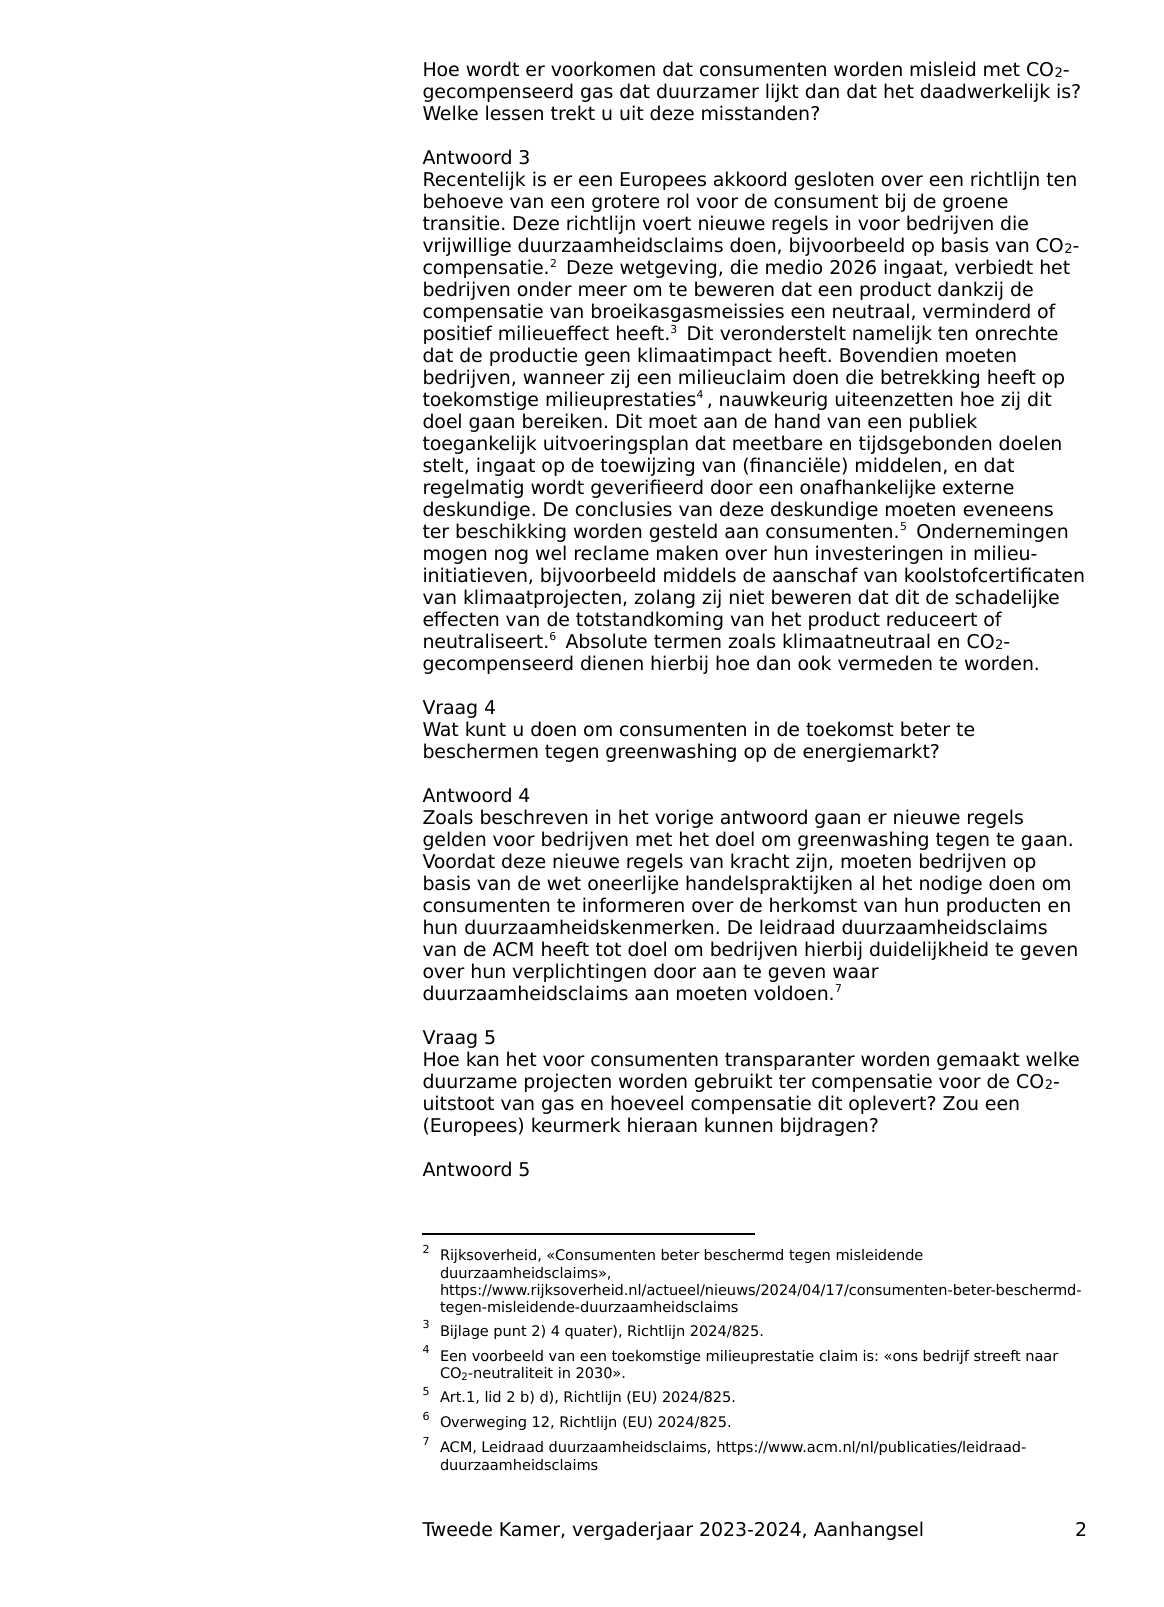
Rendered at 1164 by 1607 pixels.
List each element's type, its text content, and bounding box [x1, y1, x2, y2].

text Wat kunt u doen om consumenten in de toekomst beter te beschermen tegen greenwashing op de energiemarkt? [422, 719, 1087, 763]
text Een voorbeeld van een toekomstige milieuprestatie claim is: «ons bedrijf streeft naar CO2-neutraliteit in 2030». [422, 1343, 1087, 1382]
text Antwoord 4 [422, 785, 1087, 807]
text Vraag 5 [422, 1027, 1087, 1049]
text ACM, Leidraad duurzaamheidsclaims, https://www.acm.nl/nl/publicaties/leidraad-duurzaamheidsclaims [422, 1435, 1087, 1474]
text Hoe wordt er voorkomen dat consumenten worden misleid met CO2-gecompenseerd gas dat duurzamer lijkt dan dat het daadwerkelijk is? Welke lessen trekt u uit deze misstanden? [422, 59, 1087, 125]
text Bijlage punt 2) 4 quater), Richtlijn 2024/825. [422, 1318, 1087, 1341]
text Rijksoverheid, «Consumenten beter beschermd tegen misleidende duurzaamheidsclaims», https://www.rijksoverheid.nl/actueel/nieuws/2024/04/17/consumenten-beter-beschermd-tegen-misleidende-duurzaamheidsclaims [422, 1243, 1087, 1316]
text Art.1, lid 2 b) d), Richtlijn (EU) 2024/825. [422, 1385, 1087, 1407]
text Recentelijk is er een Europees akkoord gesloten over een richtlijn ten behoeve van een grotere rol voor de consument bij de groene transitie. Deze richtlijn voert nieuwe regels in voor bedrijven die vrijwillige duurzaamheidsclaims doen, bijvoorbeeld op basis van CO2-compensatie. Deze wetgeving, die medio 2026 ingaat, verbiedt het bedrijven onder meer om te beweren dat een product dankzij de compensatie van broeikasgasmeissies een neutraal, verminderd of positief milieueffect heeft. Dit veronderstelt namelijk ten onrechte dat de productie geen klimaatimpact heeft. Bovendien moeten bedrijven, wanneer zij een milieuclaim doen die betrekking heeft op toekomstige milieuprestaties, nauwkeurig uiteenzetten hoe zij dit doel gaan bereiken. Dit moet aan de hand van een publiek toegankelijk uitvoeringsplan dat meetbare en tijdsgebonden doelen stelt, ingaat op de toewijzing van (financiële) middelen, en dat regelmatig wordt geverifieerd door een onafhankelijke externe deskundige. De conclusies van deze deskundige moeten eveneens ter beschikking worden gesteld aan consumenten. Ondernemingen mogen nog wel reclame maken over hun investeringen in milieu-initiatieven, bijvoorbeeld middels de aanschaf van koolstofcertificaten van klimaatprojecten, zolang zij niet beweren dat dit de schadelijke effecten van de totstandkoming van het product reduceert of neutraliseert. Absolute termen zoals klimaatneutraal en CO2-gecompenseerd dienen hierbij hoe dan ook vermeden te worden. [422, 169, 1087, 675]
text Vraag 4 [422, 697, 1087, 719]
text Hoe kan het voor consumenten transparanter worden gemaakt welke duurzame projecten worden gebruikt ter compensatie voor de CO2-uitstoot van gas en hoeveel compensatie dit oplevert? Zou een (Europees) keurmerk hieraan kunnen bijdragen? [422, 1049, 1087, 1137]
text Zoals beschreven in het vorige antwoord gaan er nieuwe regels gelden voor bedrijven met het doel om greenwashing tegen te gaan. Voordat deze nieuwe regels van kracht zijn, moeten bedrijven op basis van de wet oneerlijke handelspraktijken al het nodige doen om consumenten te informeren over de herkomst van hun producten en hun duurzaamheidskenmerken. De leidraad duurzaamheidsclaims van de ACM heeft tot doel om bedrijven hierbij duidelijkheid te geven over hun verplichtingen door aan te geven waar duurzaamheidsclaims aan moeten voldoen. [422, 807, 1087, 1005]
text Antwoord 3 [422, 147, 1087, 169]
text Antwoord 5 [422, 1159, 1087, 1181]
text Overweging 12, Richtlijn (EU) 2024/825. [422, 1410, 1087, 1432]
